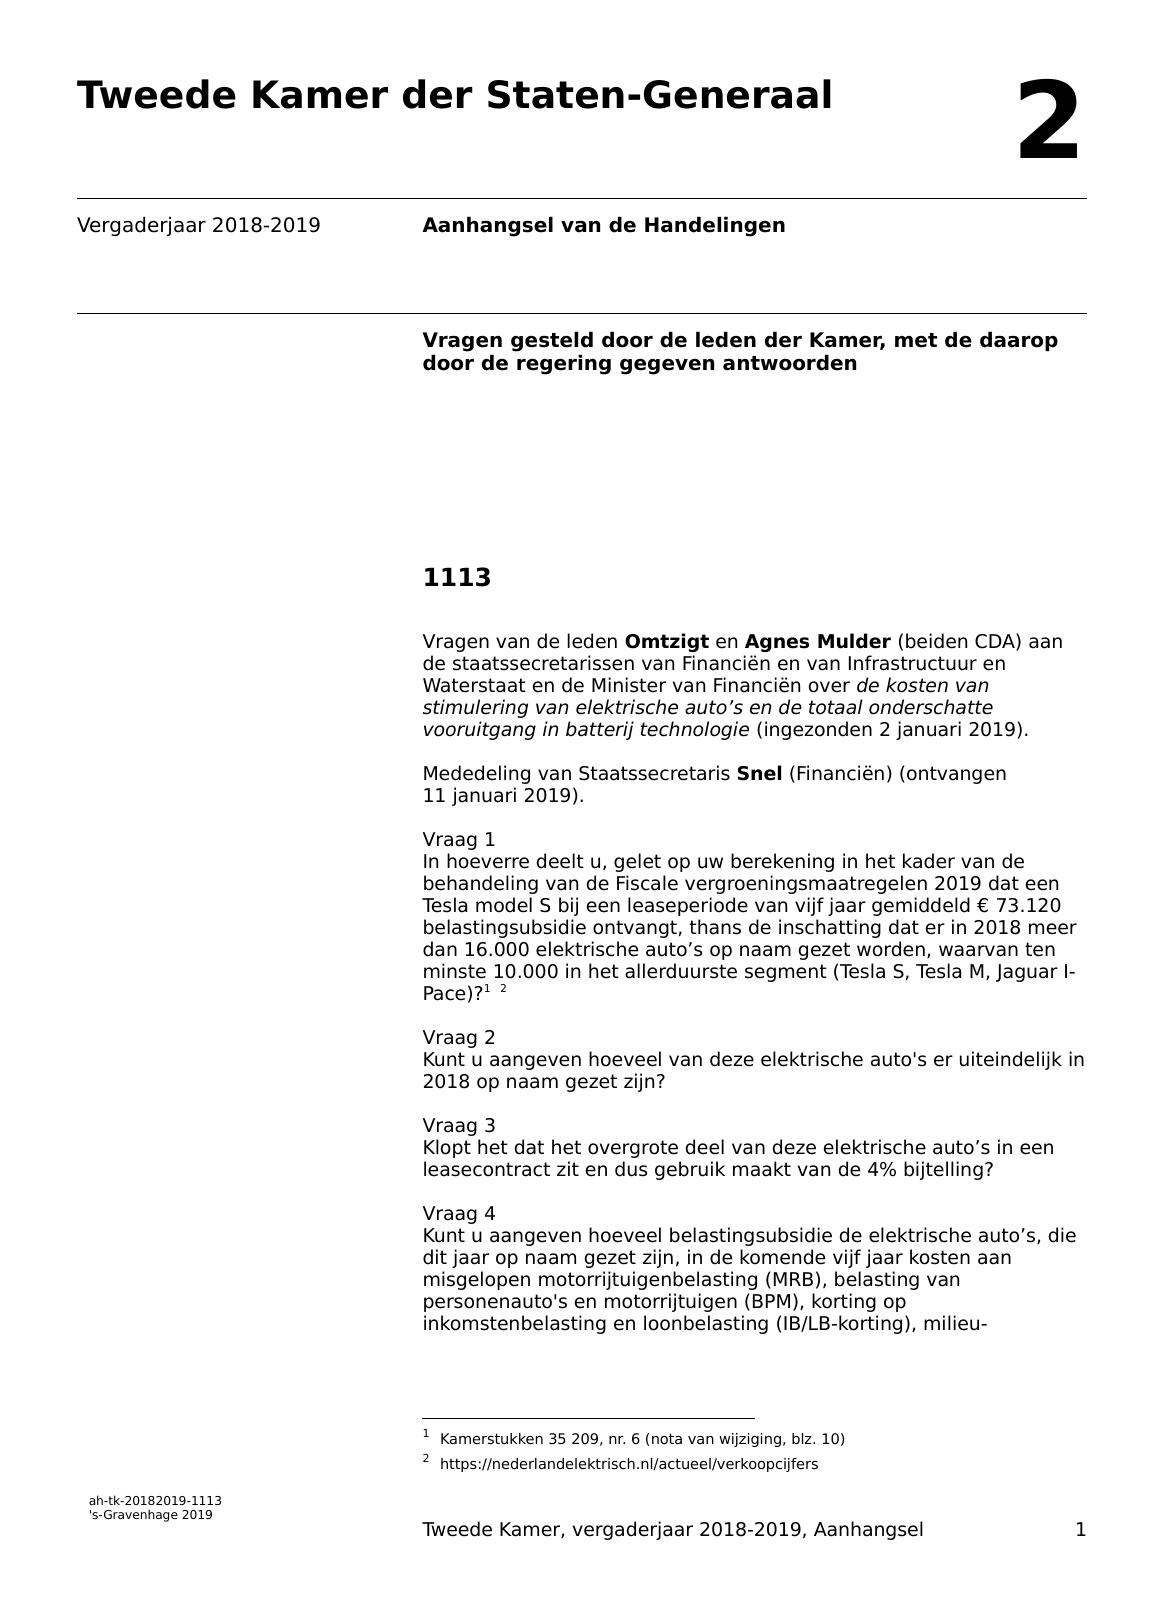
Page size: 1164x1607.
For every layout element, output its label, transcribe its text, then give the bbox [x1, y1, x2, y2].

table_cell Aanhangsel van de Handelingen [422, 199, 1087, 313]
text Kunt u aangeven hoeveel belastingsubsidie de elektrische auto’s, die dit jaar op naam gezet zijn, in de komende vijf jaar kosten aan misgelopen motorrijtuigenbelasting (MRB), belasting van personenauto's en motorrijtuigen (BPM), korting op inkomstenbelasting en loonbelasting (IB/LB-korting), milieu- [422, 1225, 1087, 1335]
text Kunt u aangeven hoeveel van deze elektrische auto's er uiteindelijk in 2018 op naam gezet zijn? [422, 1049, 1087, 1093]
text https://nederlandelektrisch.nl/actueel/verkoopcijfers [422, 1452, 1087, 1474]
text ah-tk-20182019-1113 [88, 1494, 323, 1508]
text Vragen van de leden Omtzigt en Agnes Mulder (beiden CDA) aan de staatssecretarissen van Financiën en van Infrastructuur en Waterstaat en de Minister van Financiën over de kosten van stimulering van elektrische auto’s en de totaal onderschatte vooruitgang in batterij technologie (ingezonden 2 januari 2019). [422, 631, 1087, 741]
text Vraag 2 [422, 1027, 1087, 1049]
table_header 2 [886, 59, 1087, 198]
text Mededeling van Staatssecretaris Snel (Financiën) (ontvangen 11 januari 2019). [422, 763, 1087, 807]
table_cell [77, 314, 422, 376]
text 's-Gravenhage 2019 [88, 1508, 323, 1522]
text Vraag 3 [422, 1115, 1087, 1137]
table_cell Vragen gesteld door de leden der Kamer, met de daarop door de regering gegeven antwoorden [422, 314, 1087, 376]
text Vraag 1 [422, 829, 1087, 851]
text In hoeverre deelt u, gelet op uw berekening in het kader van de behandeling van de Fiscale vergroeningsmaatregelen 2019 dat een Tesla model S bij een leaseperiode van vijf jaar gemiddeld € 73.120 belastingsubsidie ontvangt, thans de inschatting dat er in 2018 meer dan 16.000 elektrische auto’s op naam gezet worden, waarvan ten minste 10.000 in het allerduurste segment (Tesla S, Tesla M, Jaguar I-Pace)? [422, 851, 1087, 1005]
table_cell Vergaderjaar 2018-2019 [77, 199, 422, 313]
text Klopt het dat het overgrote deel van deze elektrische auto’s in een leasecontract zit en dus gebruik maakt van de 4% bijtelling? [422, 1137, 1087, 1181]
table_header Tweede Kamer der Staten-Generaal [77, 59, 886, 198]
text 1113 [422, 563, 1087, 592]
text Vraag 4 [422, 1203, 1087, 1225]
text Kamerstukken 35 209, nr. 6 (nota van wijziging, blz. 10) [422, 1427, 1087, 1449]
